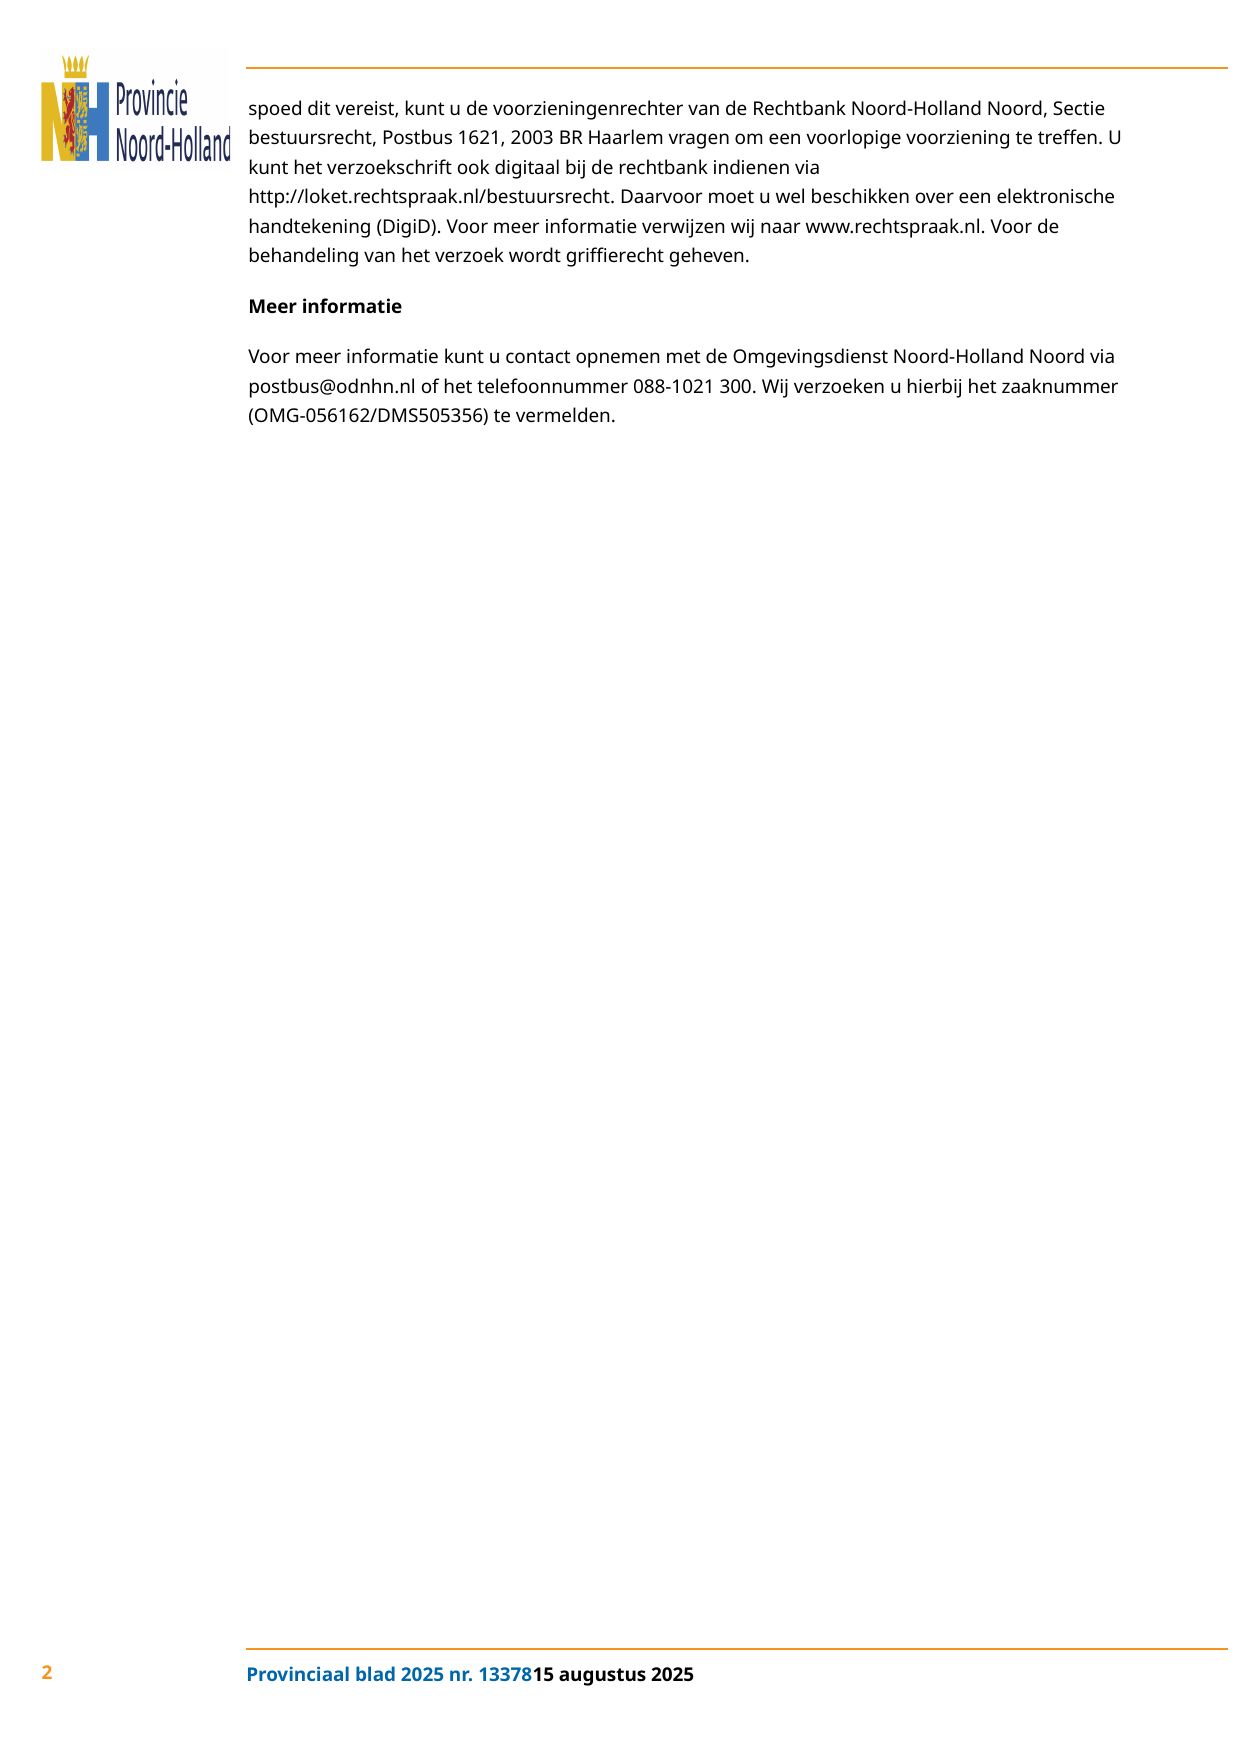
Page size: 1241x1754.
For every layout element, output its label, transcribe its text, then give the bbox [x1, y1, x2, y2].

text Voor meer informatie kunt u contact opnemen met de Omgevingsdienst Noord-Holland Noord via postbus@odnhn.nl of het telefoonnummer 088-1021 300. Wij verzoeken u hierbij het zaaknummer (OMG-056162/DMS505356) te vermelden. [248, 343, 1152, 428]
text Meer informatie [248, 293, 1152, 319]
picture [41, 47, 231, 172]
text spoed dit vereist, kunt u de voorzieningenrechter van de Rechtbank Noord-Holland Noord, Sectie bestuursrecht, Postbus 1621, 2003 BR Haarlem vragen om een voorlopige voorziening te treffen. U kunt het verzoekschrift ook digitaal bij de rechtbank indienen via http://loket.rechtspraak.nl/bestuursrecht. Daarvoor moet u wel beschikken over een elektronische handtekening (DigiD). Voor meer informatie verwijzen wij naar www.rechtspraak.nl. Voor de behandeling van het verzoek wordt griffierecht geheven. [248, 95, 1152, 268]
